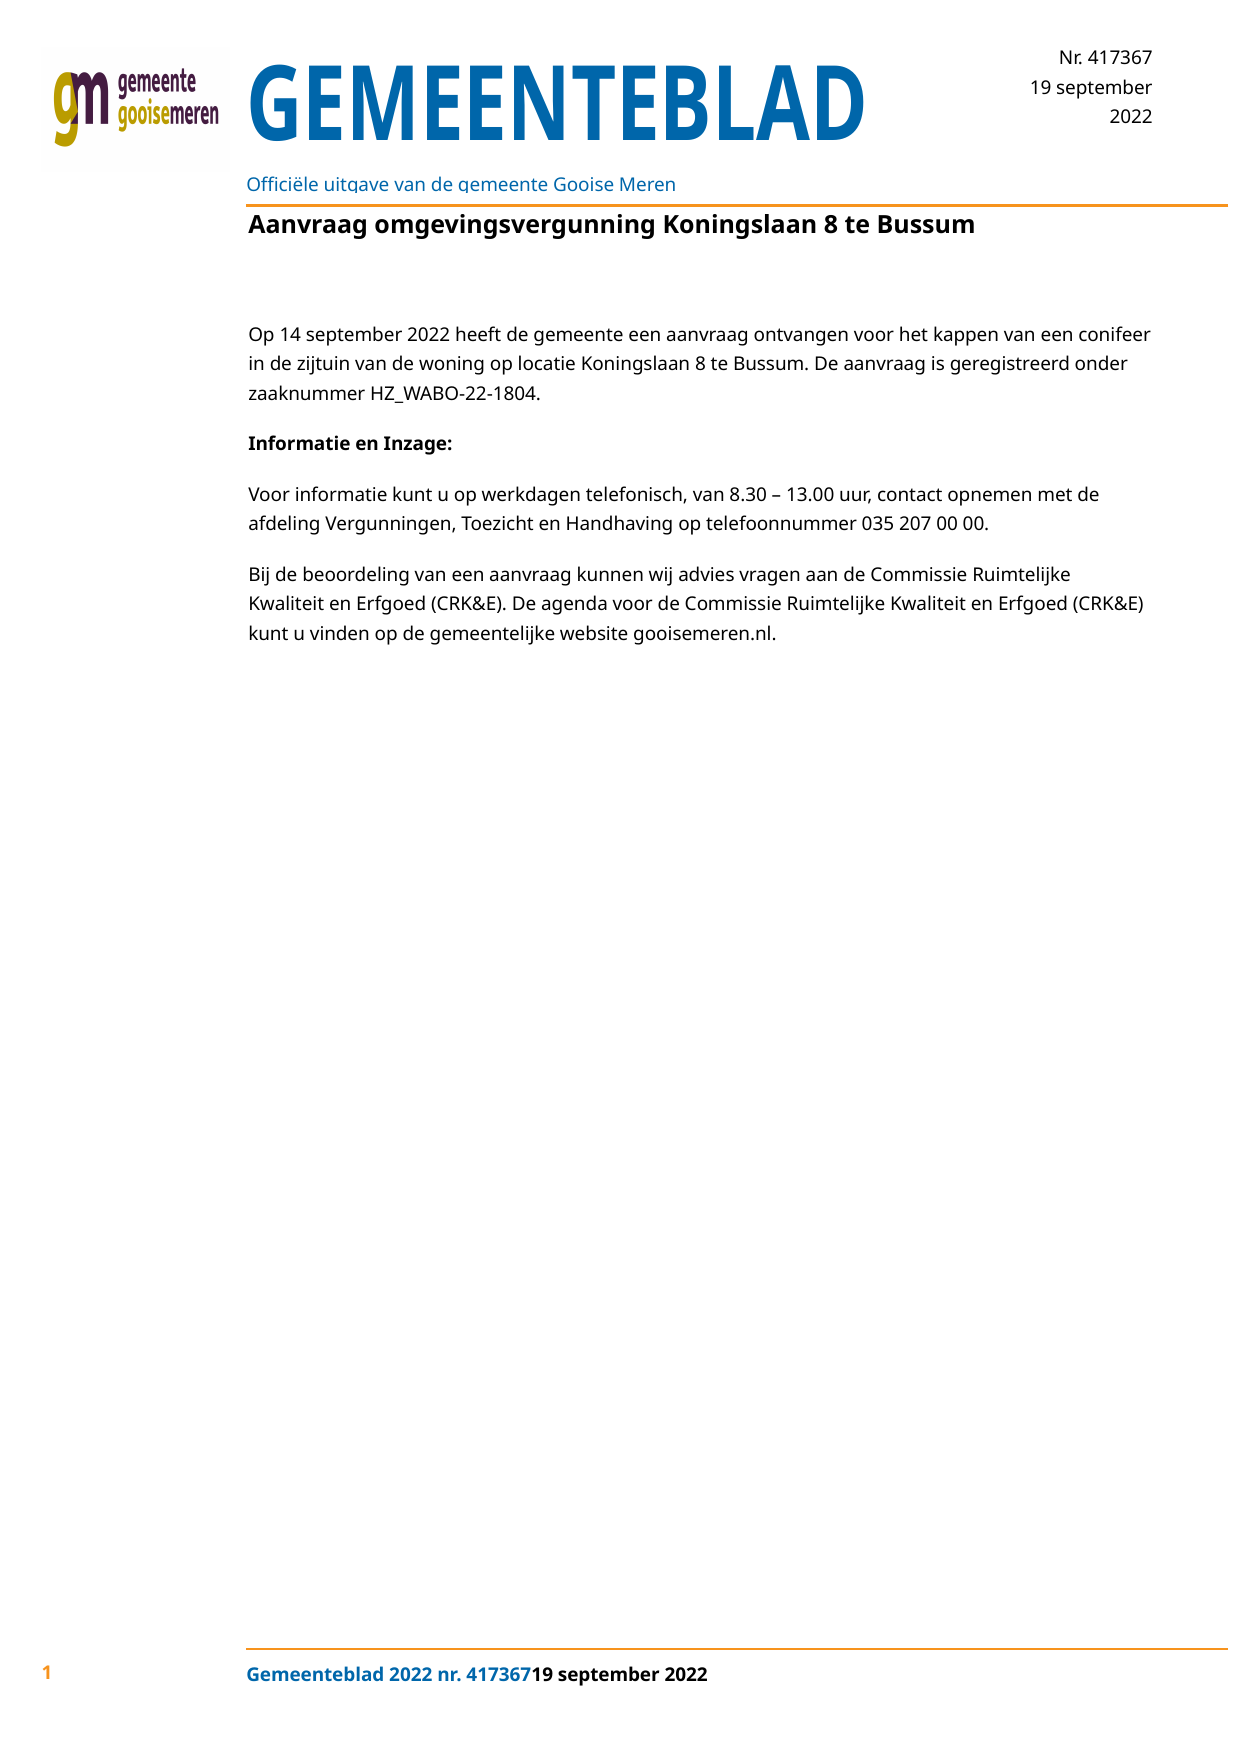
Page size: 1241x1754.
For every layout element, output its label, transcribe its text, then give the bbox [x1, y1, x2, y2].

text Bij de beoordeling van een aanvraag kunnen wij advies vragen aan de Commissie Ruimtelijke Kwaliteit en Erfgoed (CRK&E). De agenda voor de Commissie Ruimtelijke Kwaliteit en Erfgoed (CRK&E) kunt u vinden op de gemeentelijke website gooisemeren.nl. [248, 561, 1152, 646]
picture [41, 47, 231, 172]
text Voor informatie kunt u op werkdagen telefonisch, van 8.30 – 13.00 uur, contact opnemen met de afdeling Vergunningen, Toezicht en Handhaving op telefoonnummer 035 207 00 00. [248, 481, 1152, 536]
text Aanvraag omgevingsvergunning Koningslaan 8 te Bussum [248, 207, 1152, 241]
text Informatie en Inzage: [248, 430, 1152, 456]
text Op 14 september 2022 heeft de gemeente een aanvraag ontvangen voor het kappen van een conifeer in de zijtuin van de woning op locatie Koningslaan 8 te Bussum. De aanvraag is geregistreerd onder zaaknummer HZ_WABO-22-1804. [248, 321, 1152, 406]
